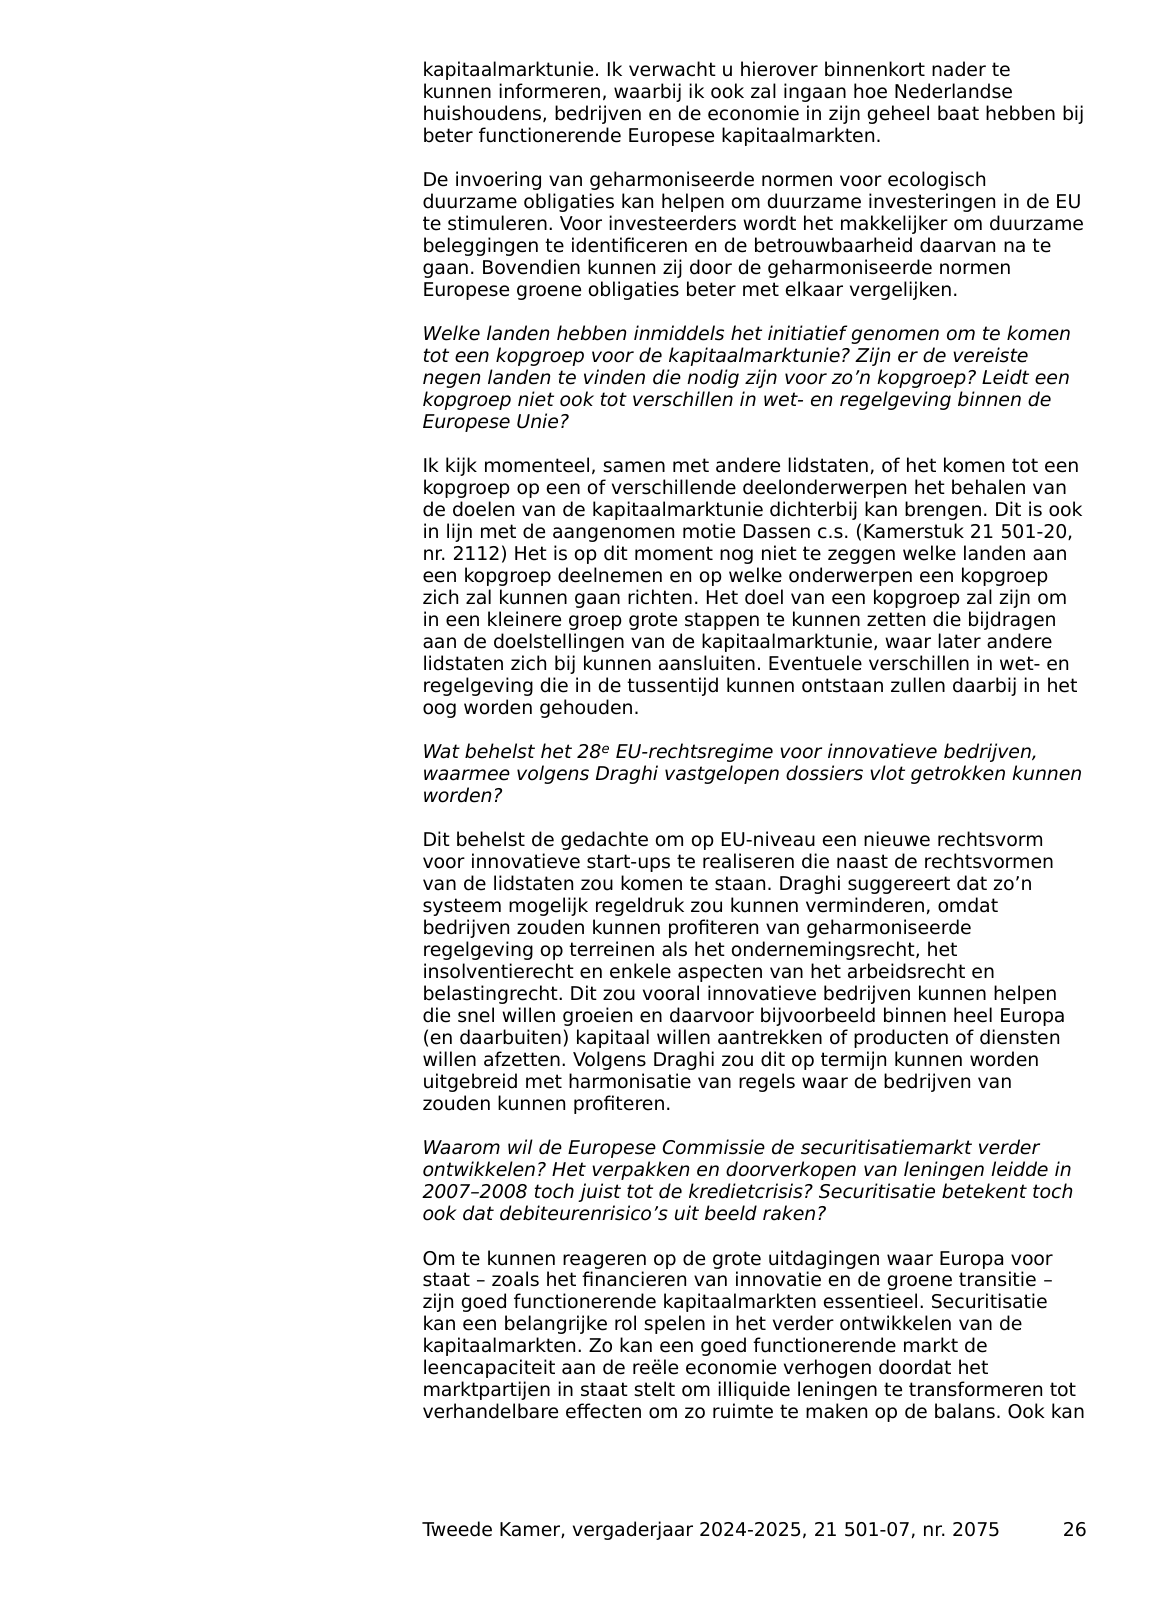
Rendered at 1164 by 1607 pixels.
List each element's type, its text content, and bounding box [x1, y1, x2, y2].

text Om te kunnen reageren op de grote uitdagingen waar Europa voor staat – zoals het financieren van innovatie en de groene transitie – zijn goed functionerende kapitaalmarkten essentieel. Securitisatie kan een belangrijke rol spelen in het verder ontwikkelen van de kapitaalmarkten. Zo kan een goed functionerende markt de leencapaciteit aan de reële economie verhogen doordat het marktpartijen in staat stelt om illiquide leningen te transformeren tot verhandelbare effecten om zo ruimte te maken op de balans. Ook kan [422, 1247, 1087, 1423]
text Wat behelst het 28e EU-rechtsregime voor innovatieve bedrijven, waarmee volgens Draghi vastgelopen dossiers vlot getrokken kunnen worden? [422, 741, 1087, 807]
text De invoering van geharmoniseerde normen voor ecologisch duurzame obligaties kan helpen om duurzame investeringen in de EU te stimuleren. Voor investeerders wordt het makkelijker om duurzame beleggingen te identificeren en de betrouwbaarheid daarvan na te gaan. Bovendien kunnen zij door de geharmoniseerde normen Europese groene obligaties beter met elkaar vergelijken. [422, 169, 1087, 301]
text kapitaalmarktunie. Ik verwacht u hierover binnenkort nader te kunnen informeren, waarbij ik ook zal ingaan hoe Nederlandse huishoudens, bedrijven en de economie in zijn geheel baat hebben bij beter functionerende Europese kapitaalmarkten. [422, 59, 1087, 147]
text Ik kijk momenteel, samen met andere lidstaten, of het komen tot een kopgroep op een of verschillende deelonderwerpen het behalen van de doelen van de kapitaalmarktunie dichterbij kan brengen. Dit is ook in lijn met de aangenomen motie Dassen c.s. (Kamerstuk 21 501-20, nr. 2112) Het is op dit moment nog niet te zeggen welke landen aan een kopgroep deelnemen en op welke onderwerpen een kopgroep zich zal kunnen gaan richten. Het doel van een kopgroep zal zijn om in een kleinere groep grote stappen te kunnen zetten die bijdragen aan de doelstellingen van de kapitaalmarktunie, waar later andere lidstaten zich bij kunnen aansluiten. Eventuele verschillen in wet- en regelgeving die in de tussentijd kunnen ontstaan zullen daarbij in het oog worden gehouden. [422, 455, 1087, 719]
text Dit behelst de gedachte om op EU-niveau een nieuwe rechtsvorm voor innovatieve start-ups te realiseren die naast de rechtsvormen van de lidstaten zou komen te staan. Draghi suggereert dat zo’n systeem mogelijk regeldruk zou kunnen verminderen, omdat bedrijven zouden kunnen profiteren van geharmoniseerde regelgeving op terreinen als het ondernemingsrecht, het insolventierecht en enkele aspecten van het arbeidsrecht en belastingrecht. Dit zou vooral innovatieve bedrijven kunnen helpen die snel willen groeien en daarvoor bijvoorbeeld binnen heel Europa (en daarbuiten) kapitaal willen aantrekken of producten of diensten willen afzetten. Volgens Draghi zou dit op termijn kunnen worden uitgebreid met harmonisatie van regels waar de bedrijven van zouden kunnen profiteren. [422, 829, 1087, 1115]
text Waarom wil de Europese Commissie de securitisatiemarkt verder ontwikkelen? Het verpakken en doorverkopen van leningen leidde in 2007–2008 toch juist tot de kredietcrisis? Securitisatie betekent toch ook dat debiteurenrisico’s uit beeld raken? [422, 1137, 1087, 1225]
text Welke landen hebben inmiddels het initiatief genomen om te komen tot een kopgroep voor de kapitaalmarktunie? Zijn er de vereiste negen landen te vinden die nodig zijn voor zo’n kopgroep? Leidt een kopgroep niet ook tot verschillen in wet- en regelgeving binnen de Europese Unie? [422, 323, 1087, 433]
